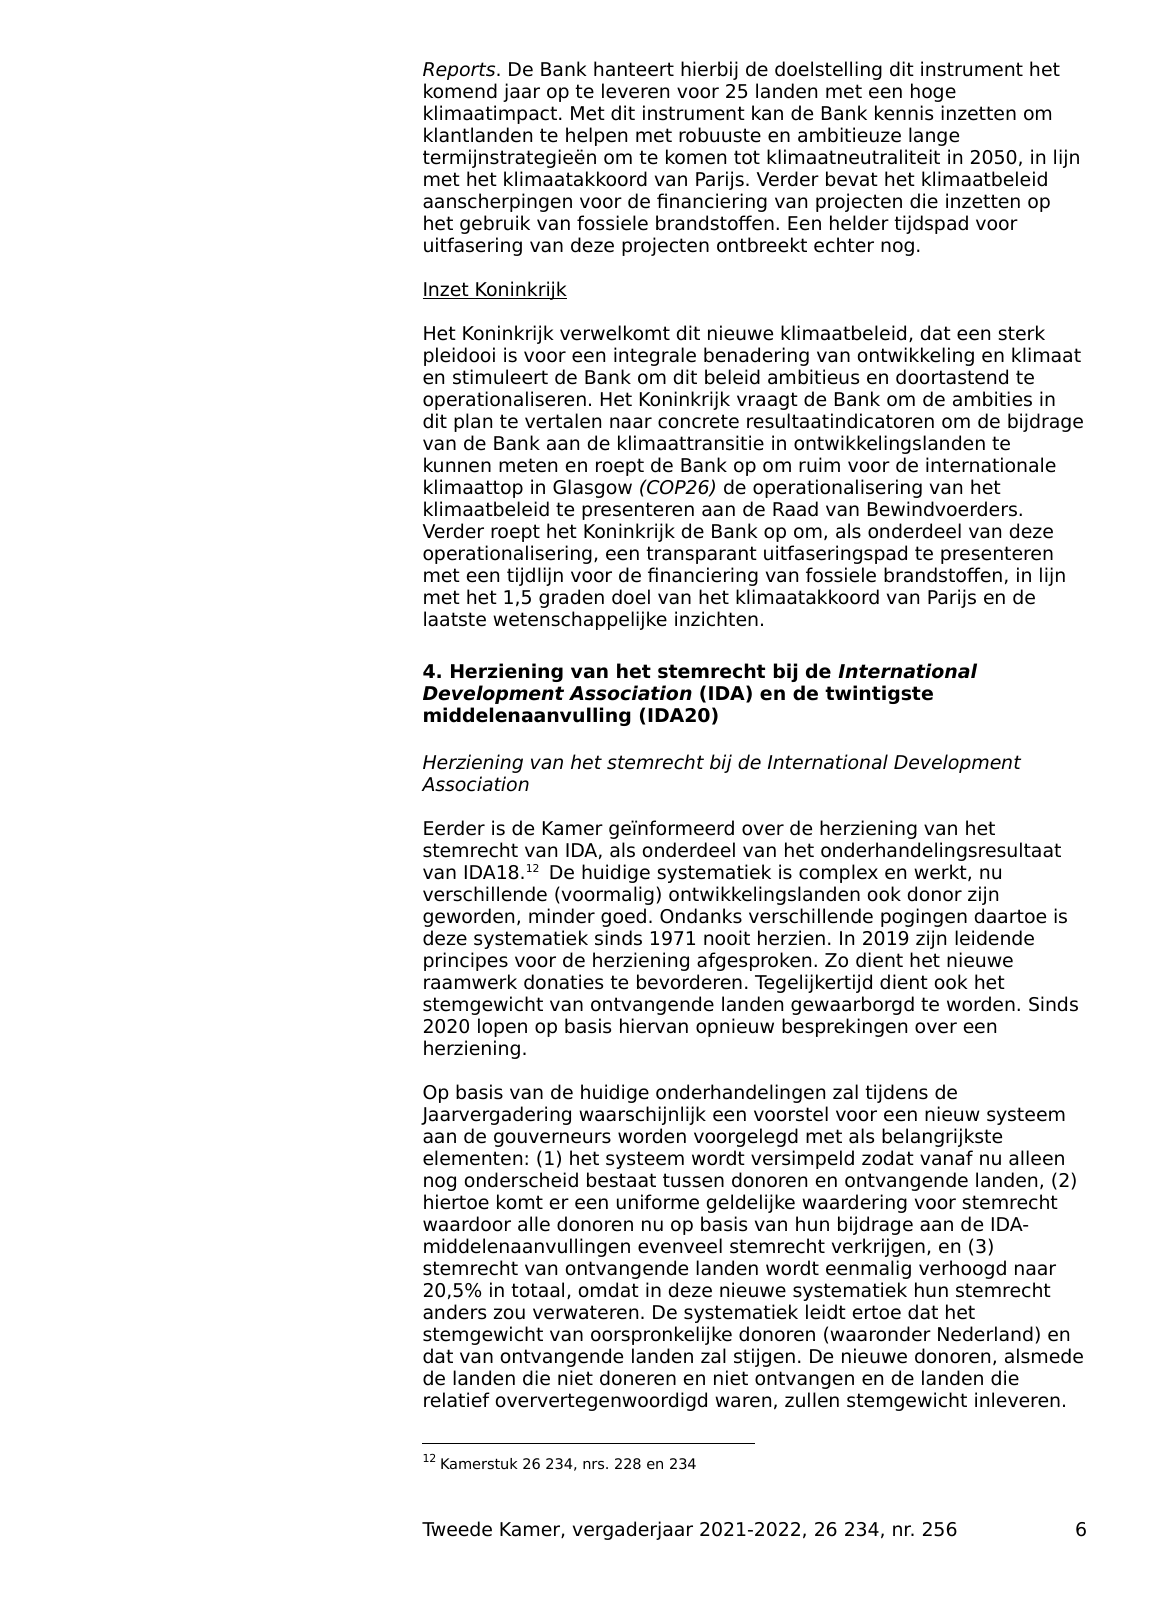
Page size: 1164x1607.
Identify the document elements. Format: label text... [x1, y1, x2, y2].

subtitle Herziening van het stemrecht bij de International Development Association [422, 752, 1087, 796]
subtitle 4. Herziening van het stemrecht bij de International Development Association (IDA) en de twintigste middelenaanvulling (IDA20) [422, 661, 1087, 727]
subtitle Inzet Koninkrijk [422, 279, 1087, 301]
text Reports. De Bank hanteert hierbij de doelstelling dit instrument het komend jaar op te leveren voor 25 landen met een hoge klimaatimpact. Met dit instrument kan de Bank kennis inzetten om klantlanden te helpen met robuuste en ambitieuze lange termijnstrategieën om te komen tot klimaatneutraliteit in 2050, in lijn met het klimaatakkoord van Parijs. Verder bevat het klimaatbeleid aanscherpingen voor de financiering van projecten die inzetten op het gebruik van fossiele brandstoffen. Een helder tijdspad voor uitfasering van deze projecten ontbreekt echter nog. [422, 59, 1087, 257]
text Eerder is de Kamer geïnformeerd over de herziening van het stemrecht van IDA, als onderdeel van het onderhandelingsresultaat van IDA18. De huidige systematiek is complex en werkt, nu verschillende (voormalig) ontwikkelingslanden ook donor zijn geworden, minder goed. Ondanks verschillende pogingen daartoe is deze systematiek sinds 1971 nooit herzien. In 2019 zijn leidende principes voor de herziening afgesproken. Zo dient het nieuwe raamwerk donaties te bevorderen. Tegelijkertijd dient ook het stemgewicht van ontvangende landen gewaarborgd te worden. Sinds 2020 lopen op basis hiervan opnieuw besprekingen over een herziening. [422, 818, 1087, 1060]
text Kamerstuk 26 234, nrs. 228 en 234 [422, 1452, 1087, 1474]
text Op basis van de huidige onderhandelingen zal tijdens de Jaarvergadering waarschijnlijk een voorstel voor een nieuw systeem aan de gouverneurs worden voorgelegd met als belangrijkste elementen: (1) het systeem wordt versimpeld zodat vanaf nu alleen nog onderscheid bestaat tussen donoren en ontvangende landen, (2) hiertoe komt er een uniforme geldelijke waardering voor stemrecht waardoor alle donoren nu op basis van hun bijdrage aan de IDA-middelenaanvullingen evenveel stemrecht verkrijgen, en (3) stemrecht van ontvangende landen wordt eenmalig verhoogd naar 20,5% in totaal, omdat in deze nieuwe systematiek hun stemrecht anders zou verwateren. De systematiek leidt ertoe dat het stemgewicht van oorspronkelijke donoren (waaronder Nederland) en dat van ontvangende landen zal stijgen. De nieuwe donoren, alsmede de landen die niet doneren en niet ontvangen en de landen die relatief oververtegenwoordigd waren, zullen stemgewicht inleveren. [422, 1082, 1087, 1412]
text Het Koninkrijk verwelkomt dit nieuwe klimaatbeleid, dat een sterk pleidooi is voor een integrale benadering van ontwikkeling en klimaat en stimuleert de Bank om dit beleid ambitieus en doortastend te operationaliseren. Het Koninkrijk vraagt de Bank om de ambities in dit plan te vertalen naar concrete resultaatindicatoren om de bijdrage van de Bank aan de klimaattransitie in ontwikkelingslanden te kunnen meten en roept de Bank op om ruim voor de internationale klimaattop in Glasgow (COP26) de operationalisering van het klimaatbeleid te presenteren aan de Raad van Bewindvoerders. Verder roept het Koninkrijk de Bank op om, als onderdeel van deze operationalisering, een transparant uitfaseringspad te presenteren met een tijdlijn voor de financiering van fossiele brandstoffen, in lijn met het 1,5 graden doel van het klimaatakkoord van Parijs en de laatste wetenschappelijke inzichten. [422, 323, 1087, 631]
